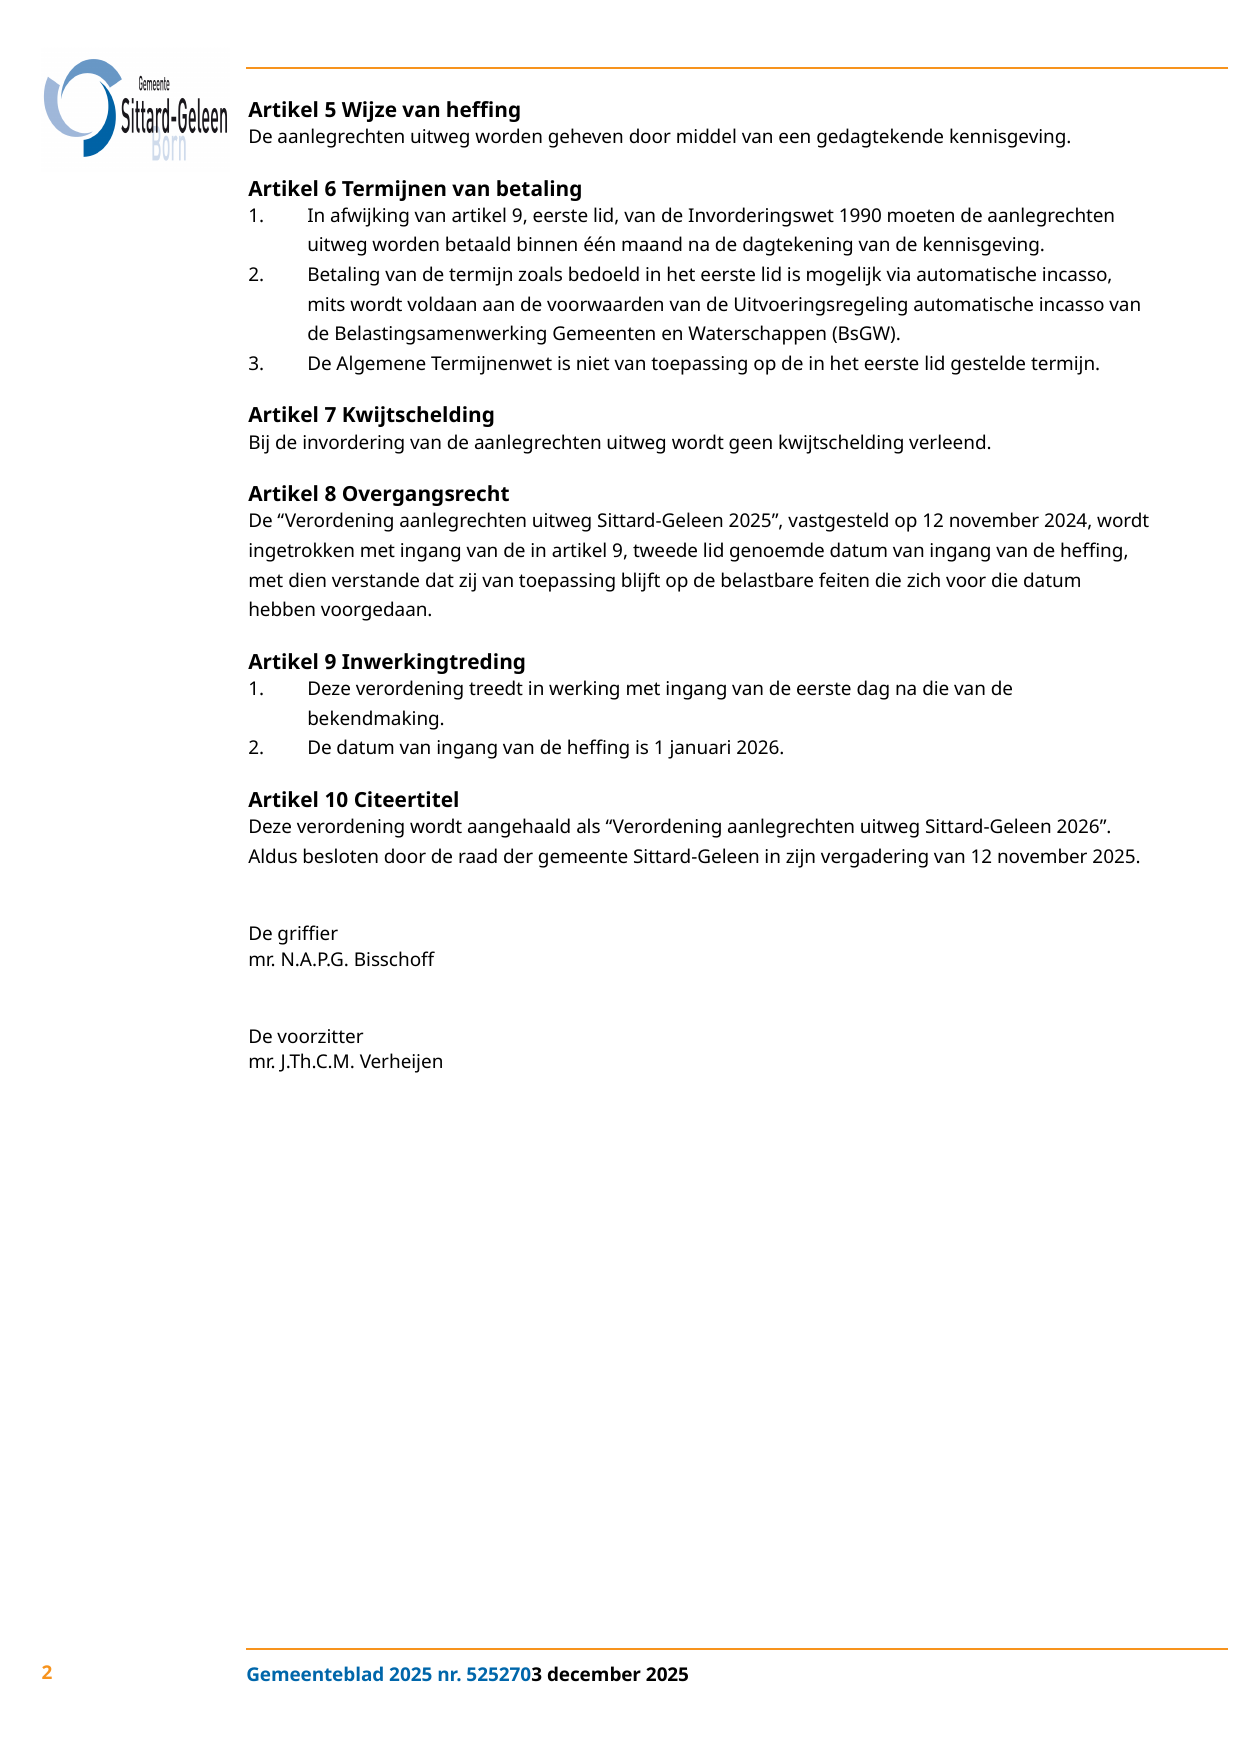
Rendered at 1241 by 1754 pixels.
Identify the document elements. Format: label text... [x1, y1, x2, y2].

text mr. N.A.P.G. Bisschoff [248, 946, 1152, 972]
text De griffier [248, 920, 1152, 946]
text Artikel 9 Inwerkingtreding [248, 647, 1152, 675]
text Bij de invordering van de aanlegrechten uitweg wordt geen kwijtschelding verleend. [248, 429, 1152, 454]
list In afwijking van artikel 9, eerste lid, van de Invorderingswet 1990 moeten de aanlegrechten uitweg worden betaald binnen één maand na de dagtekening van de kennisgeving. [248, 202, 1152, 257]
list Betaling van de termijn zoals bedoeld in het eerste lid is mogelijk via automatische incasso, mits wordt voldaan aan de voorwaarden van de Uitvoeringsregeling automatische incasso van de Belastingsamenwerking Gemeenten en Waterschappen (BsGW). [248, 261, 1152, 346]
text Deze verordening wordt aangehaald als “Verordening aanlegrechten uitweg Sittard-Geleen 2026”. [248, 813, 1152, 839]
text Artikel 10 Citeertitel [248, 785, 1152, 813]
list De Algemene Termijnenwet is niet van toepassing op de in het eerste lid gestelde termijn. [248, 350, 1152, 376]
list Deze verordening treedt in werking met ingang van de eerste dag na die van de bekendmaking. [248, 675, 1152, 731]
text Artikel 6 Termijnen van betaling [248, 174, 1152, 202]
text De aanlegrechten uitweg worden geheven door middel van een gedagtekende kennisgeving. [248, 123, 1152, 149]
text Artikel 8 Overgangsrecht [248, 479, 1152, 508]
picture [41, 47, 231, 172]
text Aldus besloten door de raad der gemeente Sittard-Geleen in zijn vergadering van 12 november 2025. [248, 843, 1152, 869]
list De datum van ingang van de heffing is 1 januari 2026. [248, 734, 1152, 760]
text Artikel 5 Wijze van heffing [248, 95, 1152, 123]
text Artikel 7 Kwijtschelding [248, 400, 1152, 429]
text mr. J.Th.C.M. Verheijen [248, 1049, 1152, 1074]
text De “Verordening aanlegrechten uitweg Sittard-Geleen 2025”, vastgesteld op 12 november 2024, wordt ingetrokken met ingang van de in artikel 9, tweede lid genoemde datum van ingang van de heffing, met dien verstande dat zij van toepassing blijft op de belastbare feiten die zich voor die datum hebben voorgedaan. [248, 508, 1152, 622]
text De voorzitter [248, 1023, 1152, 1049]
